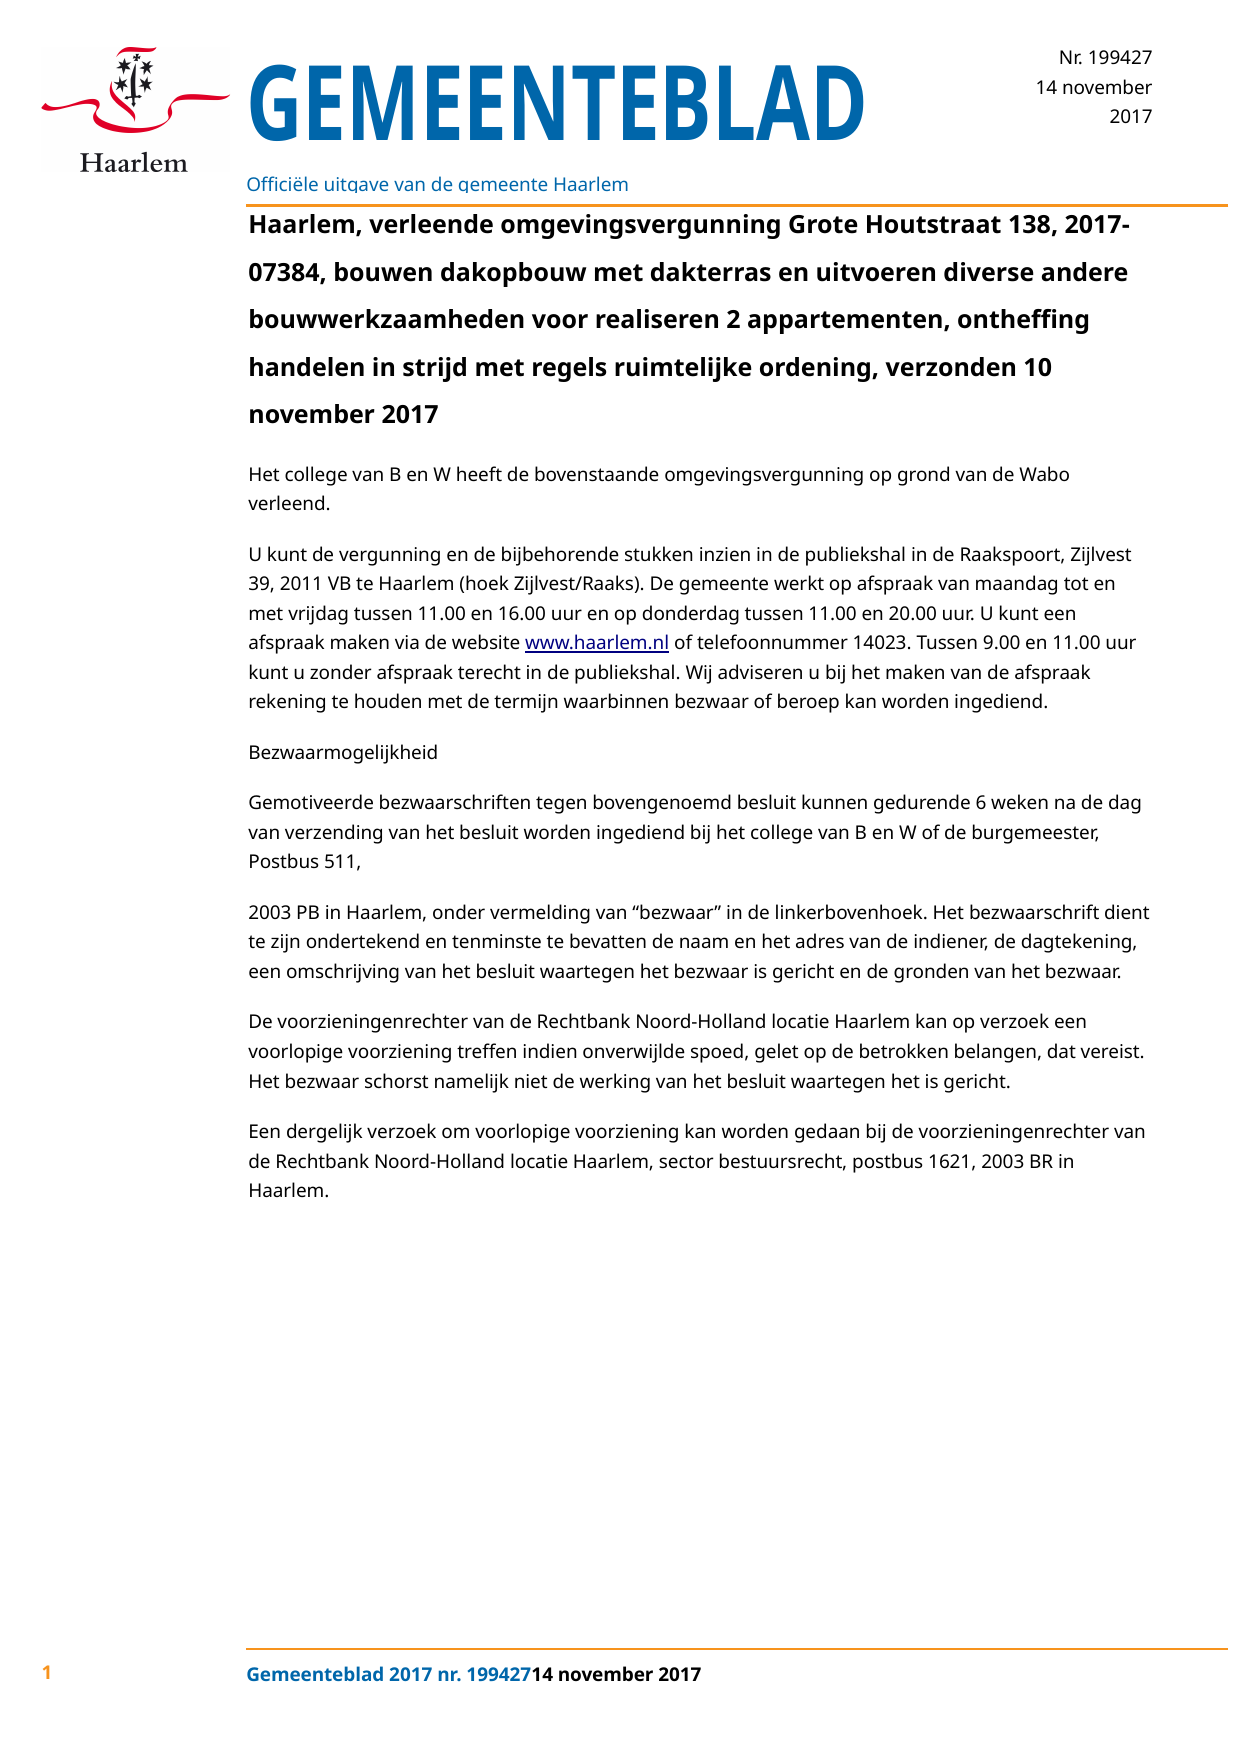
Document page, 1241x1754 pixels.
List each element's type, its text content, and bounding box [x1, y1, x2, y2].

text Het college van B en W heeft de bovenstaande omgevingsvergunning op grond van de Wabo verleend. [248, 461, 1152, 516]
text 2003 PB in Haarlem, onder vermelding van “bezwaar” in de linkerbovenhoek. Het bezwaarschrift dient te zijn ondertekend en tenminste te bevatten de naam en het adres van de indiener, de dagtekening, een omschrijving van het besluit waartegen het bezwaar is gericht en de gronden van het bezwaar. [248, 899, 1152, 984]
text Gemotiveerde bezwaarschriften tegen bovengenoemd besluit kunnen gedurende 6 weken na de dag van verzending van het besluit worden ingediend bij het college van B en W of de burgemeester, Postbus 511, [248, 789, 1152, 874]
picture [41, 47, 231, 172]
text Een dergelijk verzoek om voorlopige voorziening kan worden gedaan bij de voorzieningenrechter van de Rechtbank Noord-Holland locatie Haarlem, sector bestuursrecht, postbus 1621, 2003 BR in Haarlem. [248, 1118, 1152, 1203]
text U kunt de vergunning en de bijbehorende stukken inzien in de publiekshal in de Raakspoort, Zijlvest 39, 2011 VB te Haarlem (hoek Zijlvest/Raaks). De gemeente werkt op afspraak van maandag tot en met vrijdag tussen 11.00 en 16.00 uur en op donderdag tussen 11.00 en 20.00 uur. U kunt een afspraak maken via de website www.haarlem.nl of telefoonnummer 14023. Tussen 9.00 en 11.00 uur kunt u zonder afspraak terecht in de publiekshal. Wij adviseren u bij het maken van de afspraak rekening te houden met de termijn waarbinnen bezwaar of beroep kan worden ingediend. [248, 541, 1152, 714]
text Haarlem, verleende omgevingsvergunning Grote Houtstraat 138, 2017-07384, bouwen dakopbouw met dakterras en uitvoeren diverse andere bouwwerkzaamheden voor realiseren 2 appartementen, ontheffing handelen in strijd met regels ruimtelijke ordening, verzonden 10 november 2017 [248, 207, 1152, 431]
text De voorzieningenrechter van de Rechtbank Noord-Holland locatie Haarlem kan op verzoek een voorlopige voorziening treffen indien onverwijlde spoed, gelet op de betrokken belangen, dat vereist. Het bezwaar schorst namelijk niet de werking van het besluit waartegen het is gericht. [248, 1009, 1152, 1093]
text Bezwaarmogelijkheid [248, 739, 1152, 765]
